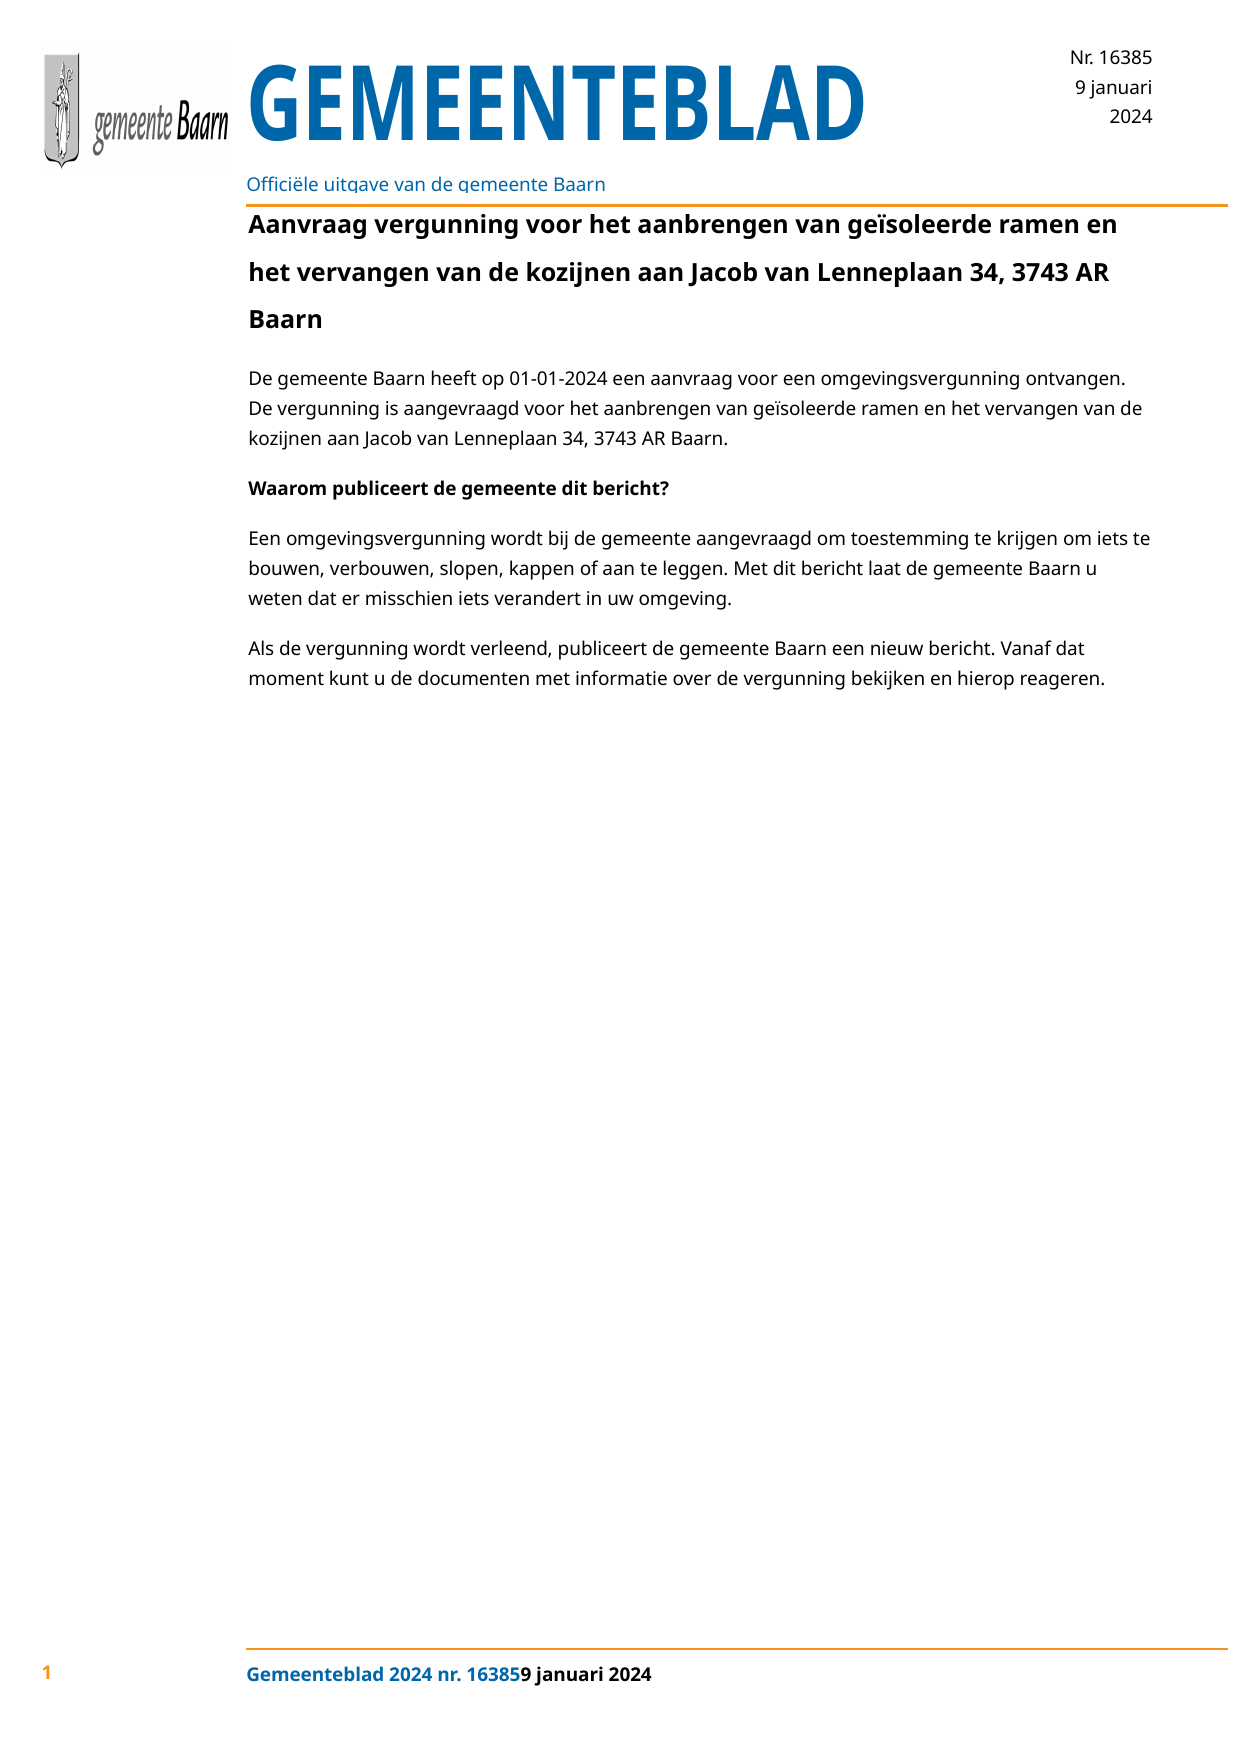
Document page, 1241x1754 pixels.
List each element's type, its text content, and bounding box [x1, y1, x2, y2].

text De gemeente Baarn heeft op 01-01-2024 een aanvraag voor een omgevingsvergunning ontvangen. De vergunning is aangevraagd voor het aanbrengen van geïsoleerde ramen en het vervangen van de kozijnen aan Jacob van Lenneplaan 34, 3743 AR Baarn. [248, 366, 1152, 450]
picture [41, 47, 231, 172]
text Waarom publiceert de gemeente dit bericht? [248, 475, 1152, 501]
text Als de vergunning wordt verleend, publiceert de gemeente Baarn een nieuw bericht. Vanaf dat moment kunt u de documenten met informatie over de vergunning bekijken en hierop reageren. [248, 635, 1152, 690]
text Aanvraag vergunning voor het aanbrengen van geïsoleerde ramen en het vervangen van de kozijnen aan Jacob van Lenneplaan 34, 3743 AR Baarn [248, 207, 1152, 336]
text Een omgevingsvergunning wordt bij de gemeente aangevraagd om toestemming te krijgen om iets te bouwen, verbouwen, slopen, kappen of aan te leggen. Met dit bericht laat de gemeente Baarn u weten dat er misschien iets verandert in uw omgeving. [248, 526, 1152, 610]
